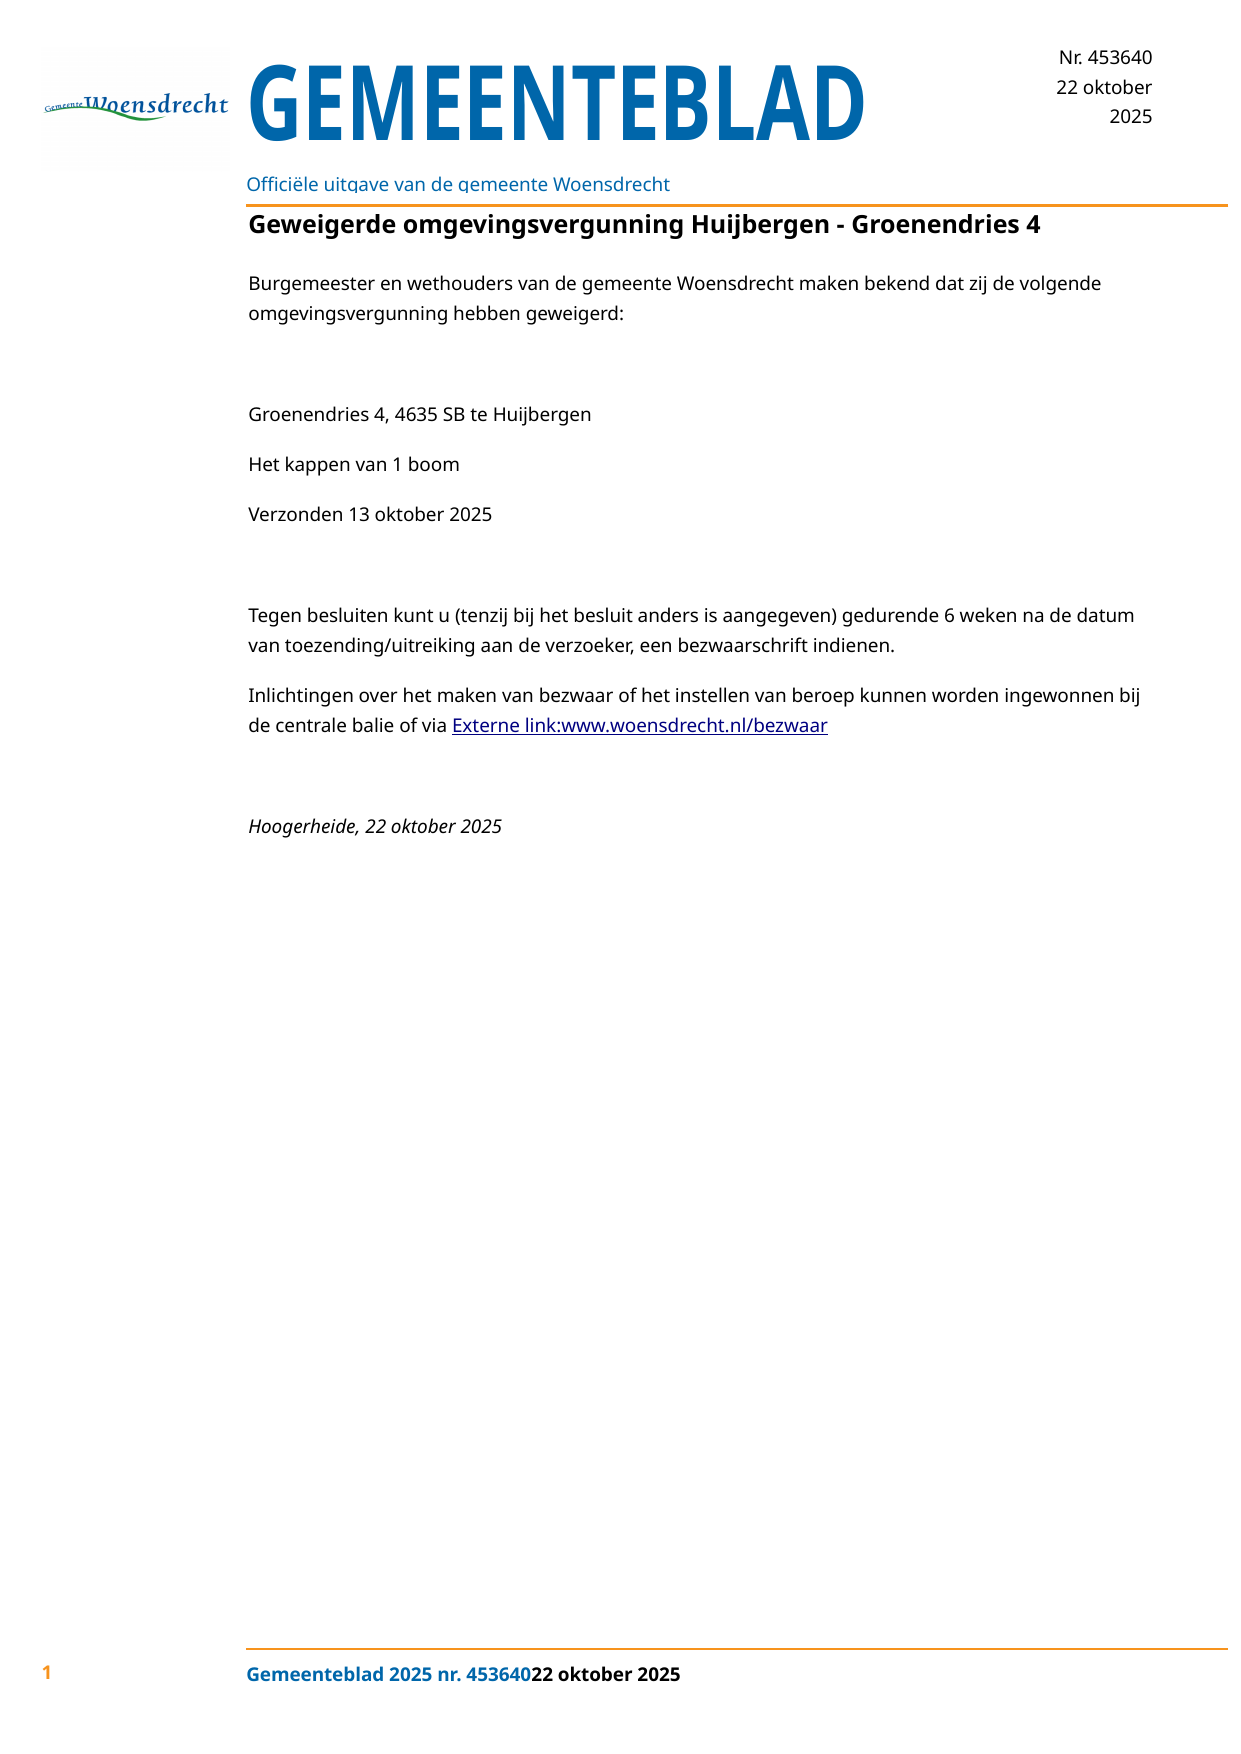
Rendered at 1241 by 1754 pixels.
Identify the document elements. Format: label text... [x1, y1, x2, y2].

text Inlichtingen over het maken van bezwaar of het instellen van beroep kunnen worden ingewonnen bij de centrale balie of via Externe link:www.woensdrecht.nl/bezwaar [248, 682, 1152, 738]
text Tegen besluiten kunt u (tenzij bij het besluit anders is aangegeven) gedurende 6 weken na de datum van toezending/uitreiking aan de verzoeker, een bezwaarschrift indienen. [248, 602, 1152, 658]
text Het kappen van 1 boom [248, 451, 1152, 477]
text Burgemeester en wethouders van de gemeente Woensdrecht maken bekend dat zij de volgende omgevingsvergunning hebben geweigerd: [248, 270, 1152, 326]
text Verzonden 13 oktober 2025 [248, 502, 1152, 527]
text Groenendries 4, 4635 SB te Huijbergen [248, 401, 1152, 426]
text Hoogerheide, 22 oktober 2025 [248, 813, 1152, 838]
text Geweigerde omgevingsvergunning Huijbergen - Groenendries 4 [248, 207, 1152, 241]
picture [41, 47, 231, 172]
